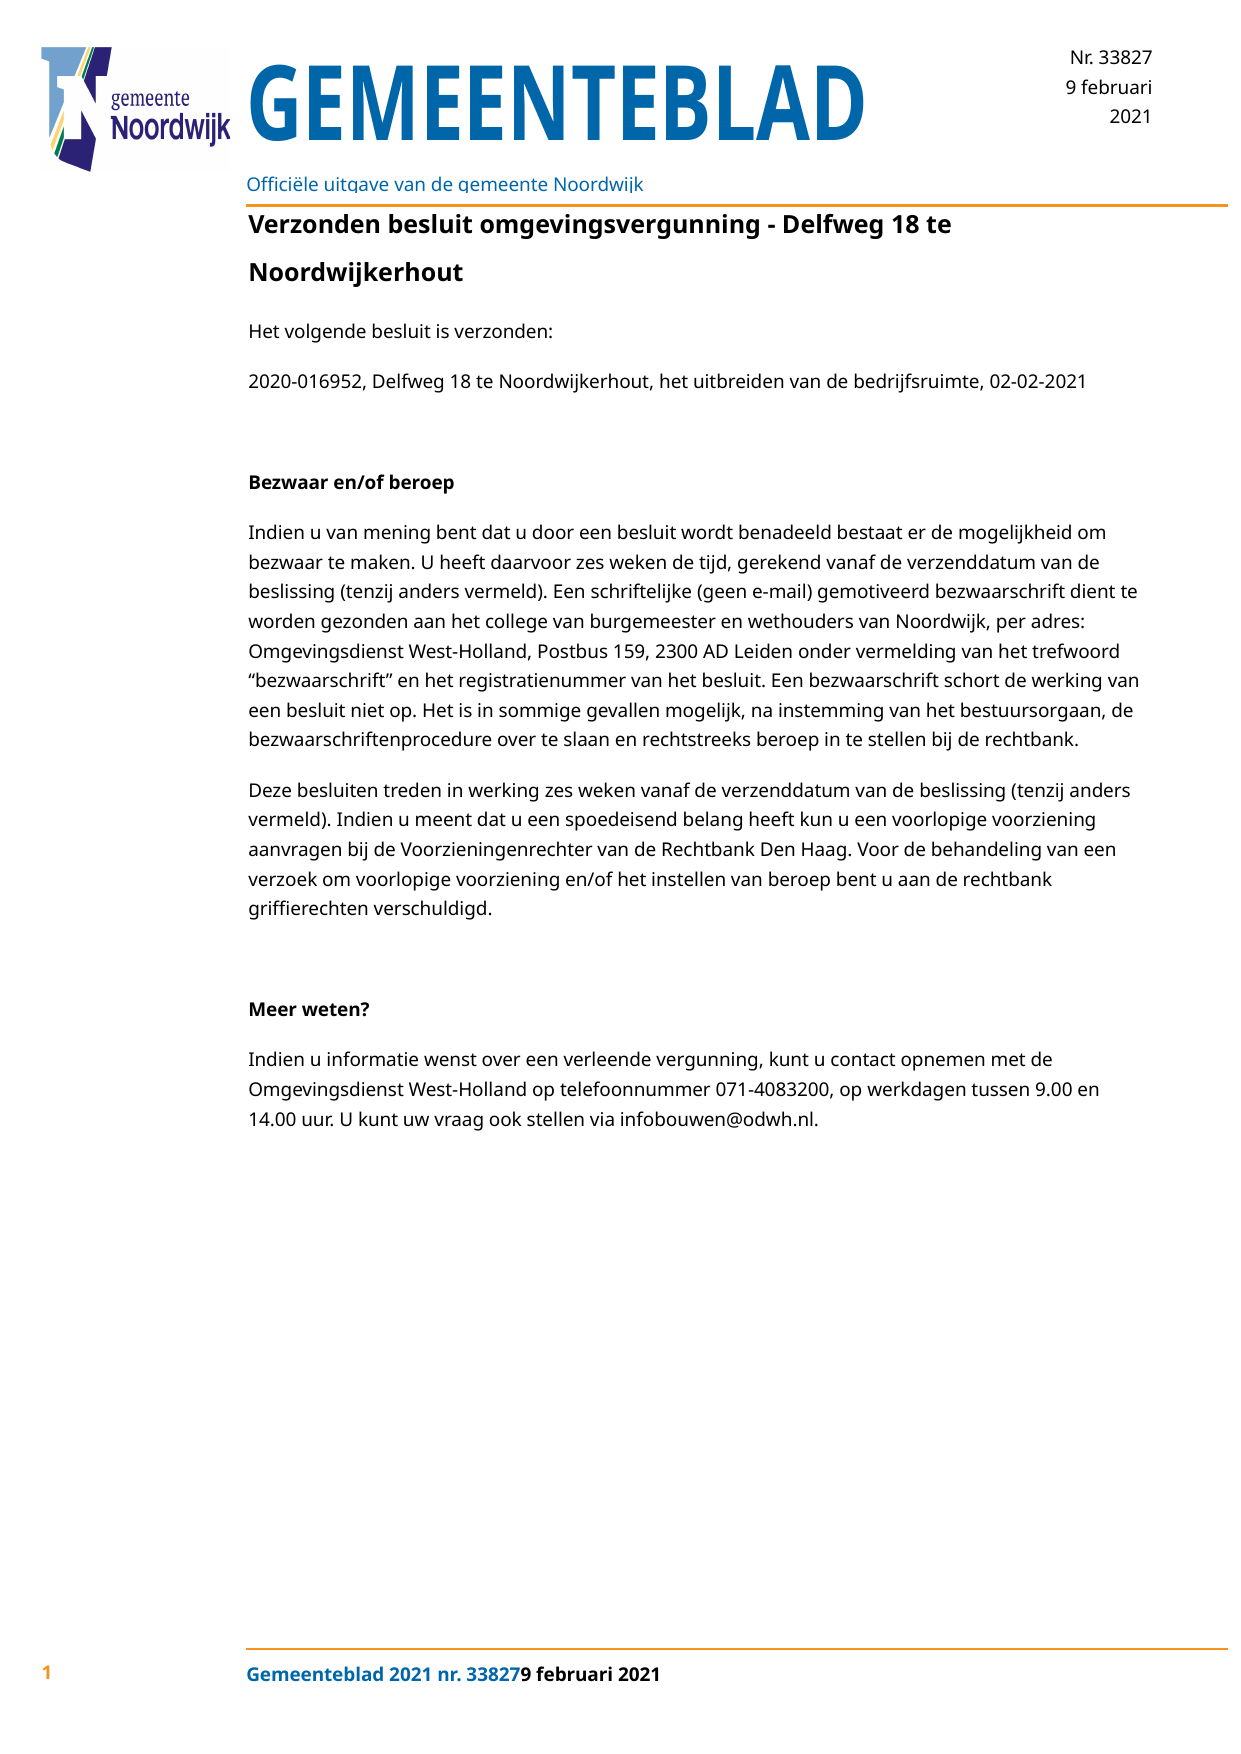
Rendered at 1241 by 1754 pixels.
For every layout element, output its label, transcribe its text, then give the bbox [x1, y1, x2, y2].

text Deze besluiten treden in werking zes weken vanaf de verzenddatum van de beslissing (tenzij anders vermeld). Indien u meent dat u een spoedeisend belang heeft kun u een voorlopige voorziening aanvragen bij de Voorzieningenrechter van de Rechtbank Den Haag. Voor de behandeling van een verzoek om voorlopige voorziening en/of het instellen van beroep bent u aan de rechtbank griffierechten verschuldigd. [248, 777, 1152, 921]
picture [41, 47, 231, 172]
text 2020-016952, Delfweg 18 te Noordwijkerhout, het uitbreiden van de bedrijfsruimte, 02-02-2021 [248, 368, 1152, 394]
text Het volgende besluit is verzonden: [248, 318, 1152, 344]
text Indien u informatie wenst over een verleende vergunning, kunt u contact opnemen met de Omgevingsdienst West-Holland op telefoonnummer 071-4083200, op werkdagen tussen 9.00 en 14.00 uur. U kunt uw vraag ook stellen via infobouwen@odwh.nl. [248, 1047, 1152, 1132]
text Verzonden besluit omgevingsvergunning - Delfweg 18 te Noordwijkerhout [248, 207, 1152, 288]
text Bezwaar en/of beroep [248, 469, 1152, 495]
text Indien u van mening bent dat u door een besluit wordt benadeeld bestaat er de mogelijkheid om bezwaar te maken. U heeft daarvoor zes weken de tijd, gerekend vanaf de verzenddatum van de beslissing (tenzij anders vermeld). Een schriftelijke (geen e-mail) gemotiveerd bezwaarschrift dient te worden gezonden aan het college van burgemeester en wethouders van Noordwijk, per adres: Omgevingsdienst West-Holland, Postbus 159, 2300 AD Leiden onder vermelding van het trefwoord “bezwaarschrift” en het registratienummer van het besluit. Een bezwaarschrift schort de werking van een besluit niet op. Het is in sommige gevallen mogelijk, na instemming van het bestuursorgaan, de bezwaarschriftenprocedure over te slaan en rechtstreeks beroep in te stellen bij de rechtbank. [248, 519, 1152, 752]
text Meer weten? [248, 996, 1152, 1022]
